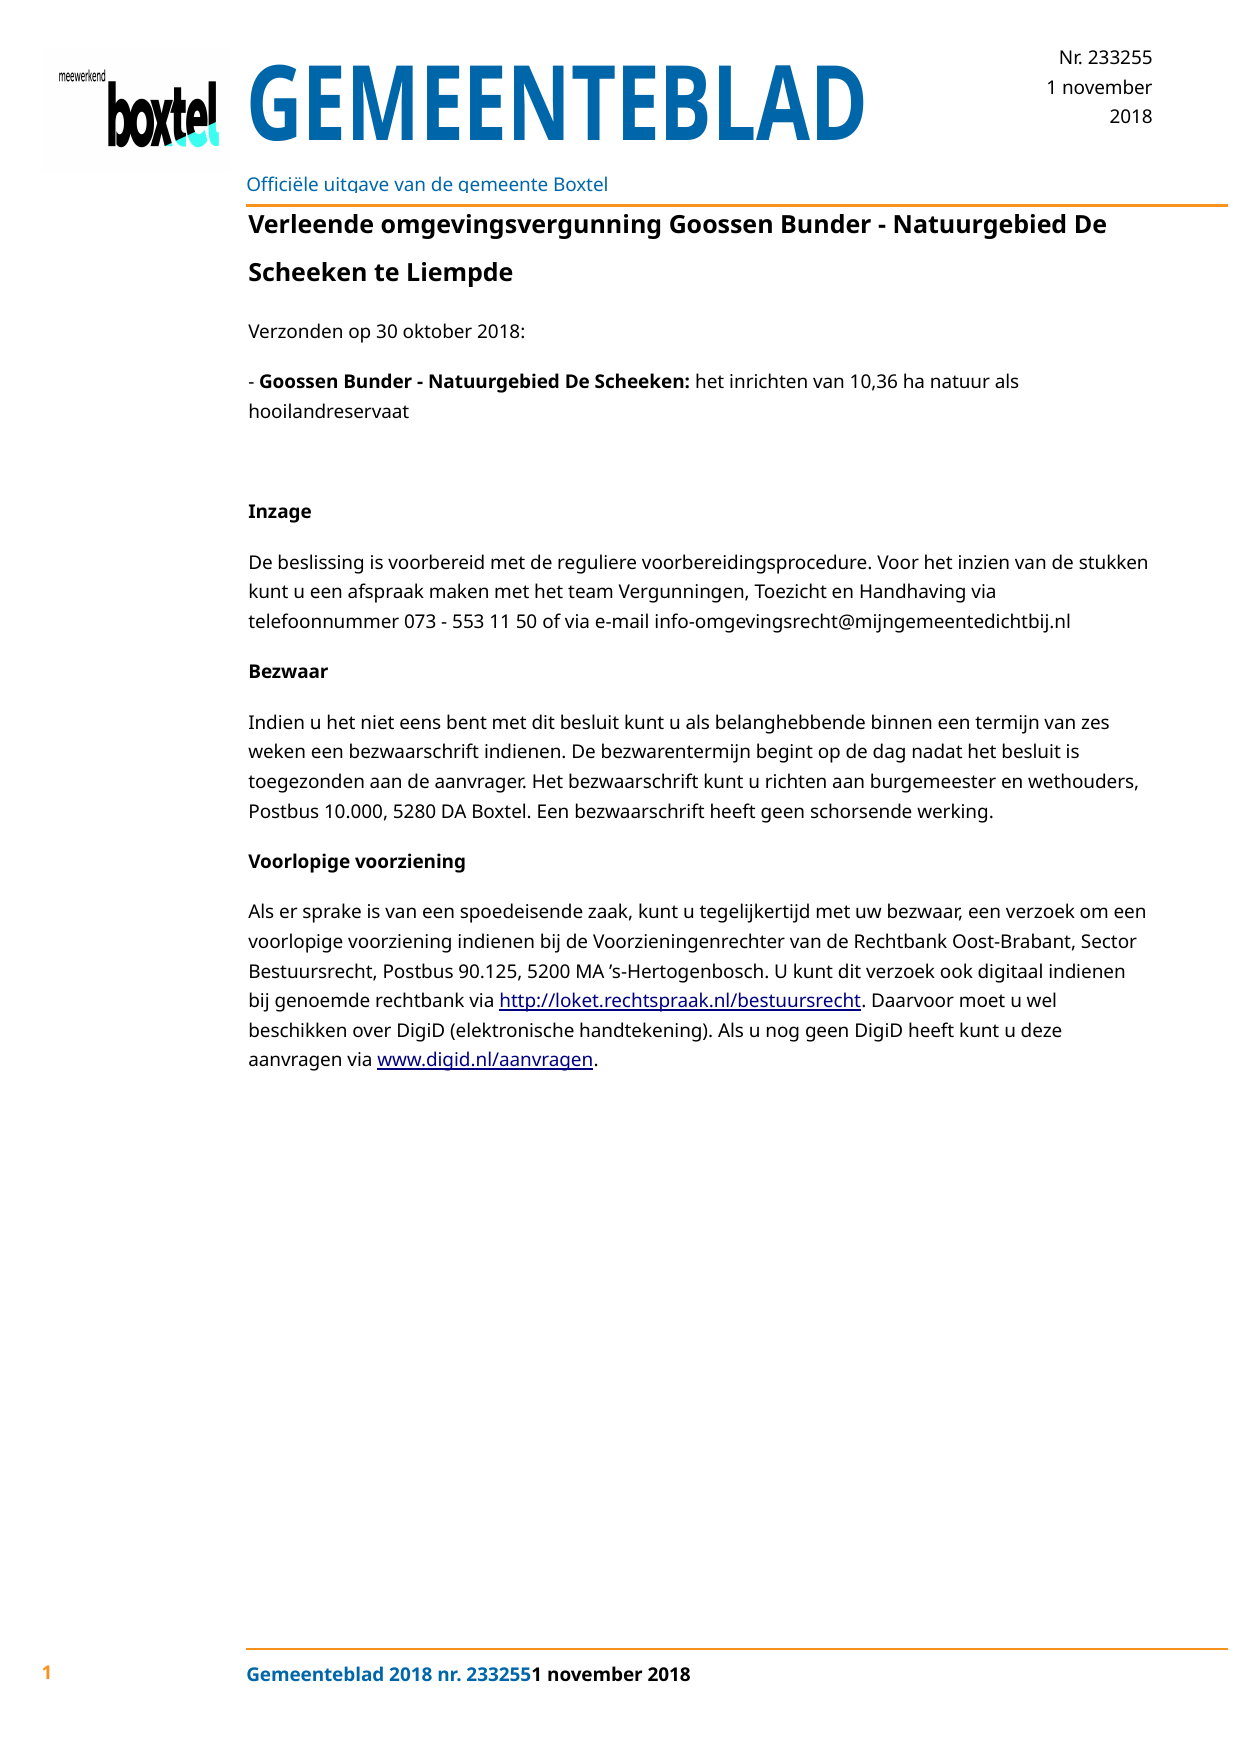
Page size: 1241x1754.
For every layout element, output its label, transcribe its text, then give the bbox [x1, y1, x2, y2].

text Indien u het niet eens bent met dit besluit kunt u als belanghebbende binnen een termijn van zes weken een bezwaarschrift indienen. De bezwarentermijn begint op de dag nadat het besluit is toegezonden aan de aanvrager. Het bezwaarschrift kunt u richten aan burgemeester en wethouders, Postbus 10.000, 5280 DA Boxtel. Een bezwaarschrift heeft geen schorsende werking. [248, 709, 1152, 824]
text Als er sprake is van een spoedeisende zaak, kunt u tegelijkertijd met uw bezwaar, een verzoek om een voorlopige voorziening indienen bij de Voorzieningenrechter van de Rechtbank Oost-Brabant, Sector Bestuursrecht, Postbus 90.125, 5200 MA ’s-Hertogenbosch. U kunt dit verzoek ook digitaal indienen bij genoemde rechtbank via http://loket.rechtspraak.nl/bestuursrecht. Daarvoor moet u wel beschikken over DigiD (elektronische handtekening). Als u nog geen DigiD heeft kunt u deze aanvragen via www.digid.nl/aanvragen. [248, 899, 1152, 1072]
text - Goossen Bunder - Natuurgebied De Scheeken: het inrichten van 10,36 ha natuur als hooilandreservaat [248, 368, 1152, 424]
text Verleende omgevingsvergunning Goossen Bunder - Natuurgebied De Scheeken te Liempde [248, 207, 1152, 288]
text Voorlopige voorziening [248, 848, 1152, 874]
text Bezwaar [248, 659, 1152, 684]
text Verzonden op 30 oktober 2018: [248, 318, 1152, 344]
text De beslissing is voorbereid met de reguliere voorbereidingsprocedure. Voor het inzien van de stukken kunt u een afspraak maken met het team Vergunningen, Toezicht en Handhaving via telefoonnummer 073 - 553 11 50 of via e-mail info-omgevingsrecht@mijngemeentedichtbij.nl [248, 549, 1152, 634]
text Inzage [248, 499, 1152, 524]
picture [41, 47, 231, 172]
